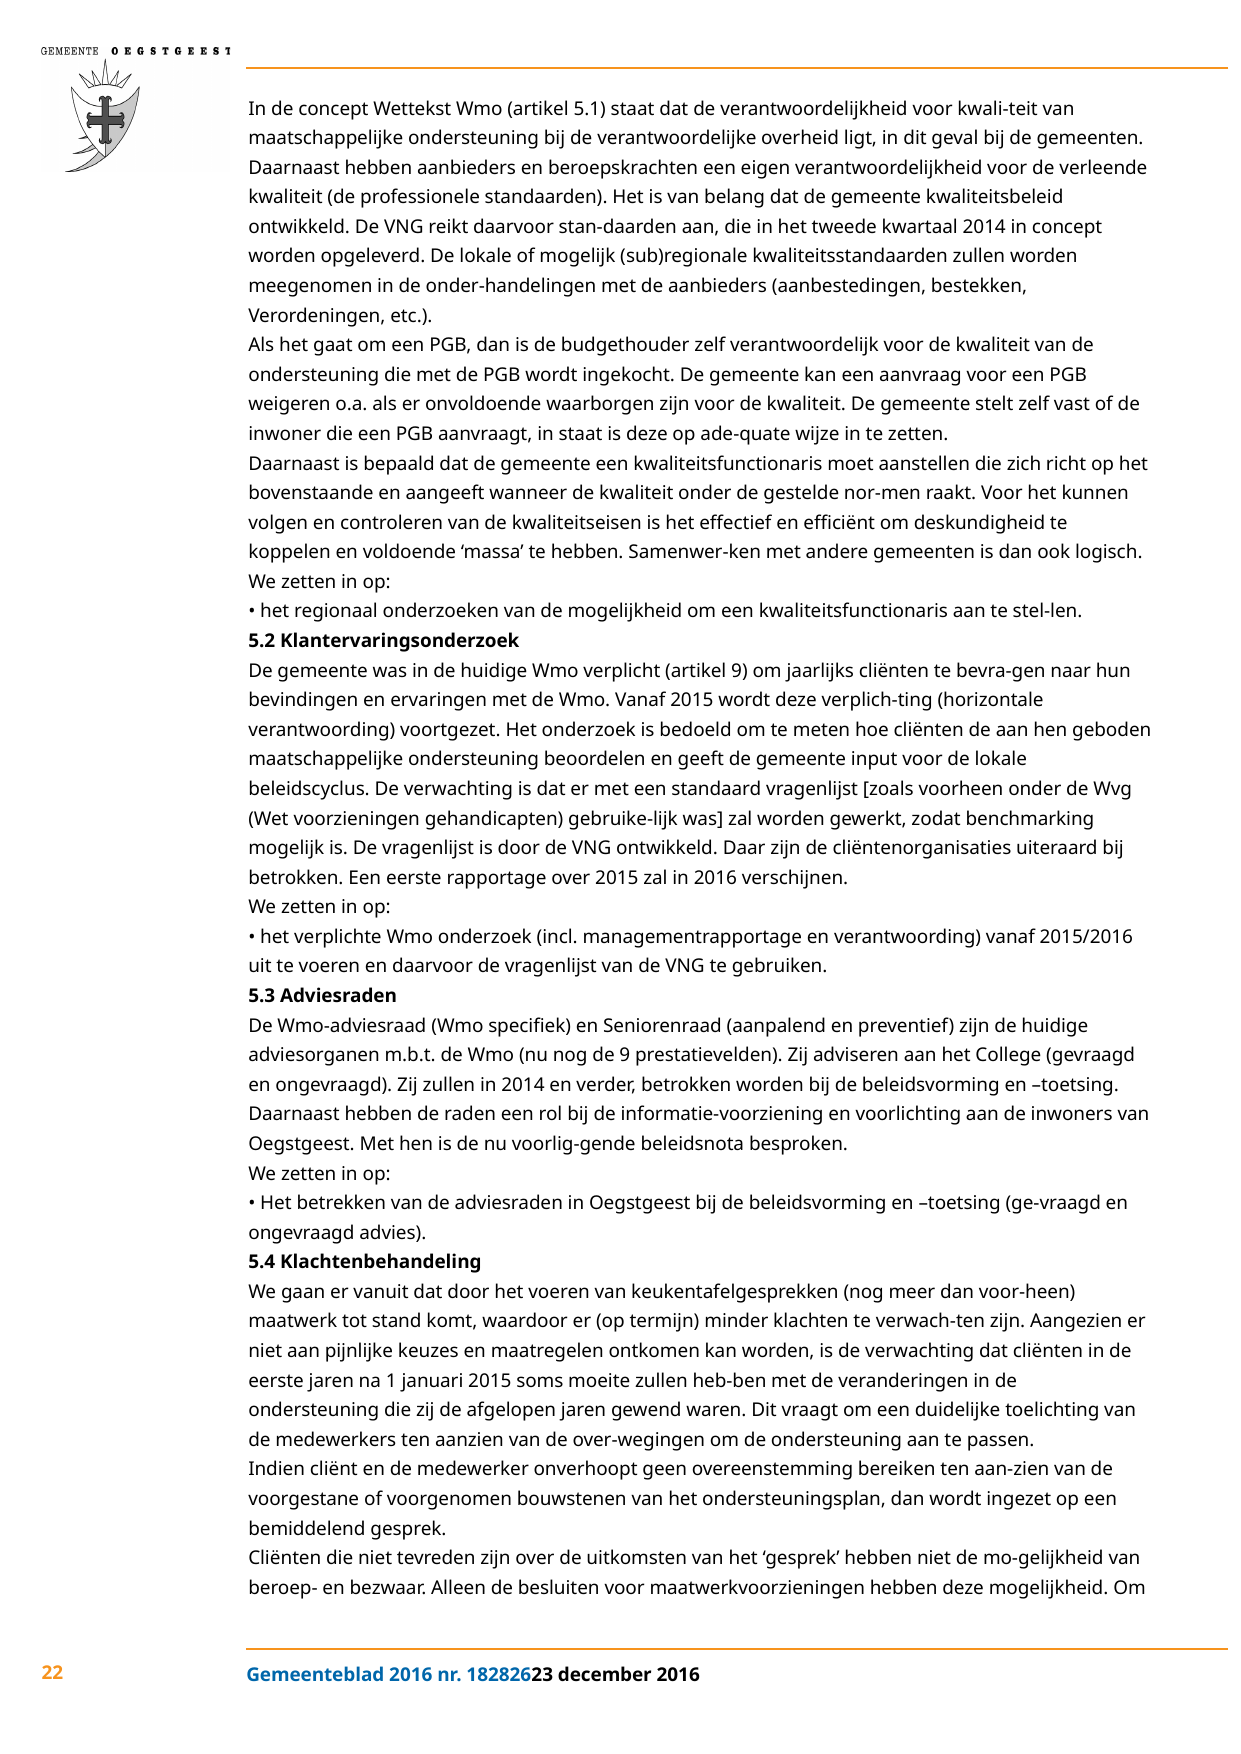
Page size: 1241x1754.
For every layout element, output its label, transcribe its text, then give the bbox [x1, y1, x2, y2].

text In de concept Wettekst Wmo (artikel 5.1) staat dat de verantwoordelijkheid voor kwali-teit van maatschappelijke ondersteuning bij de verantwoordelijke overheid ligt, in dit geval bij de gemeenten. Daarnaast hebben aanbieders en beroepskrachten een eigen verantwoordelijkheid voor de verleende kwaliteit (de professionele standaarden). Het is van belang dat de gemeente kwaliteitsbeleid ontwikkeld. De VNG reikt daarvoor stan-daarden aan, die in het tweede kwartaal 2014 in concept worden opgeleverd. De lokale of mogelijk (sub)regionale kwaliteitsstandaarden zullen worden meegenomen in de onder-handelingen met de aanbieders (aanbestedingen, bestekken, Verordeningen, etc.). [248, 95, 1152, 328]
text We zetten in op: [248, 1160, 1152, 1186]
text Cliënten die niet tevreden zijn over de uitkomsten van het ‘gesprek’ hebben niet de mo-gelijkheid van beroep- en bezwaar. Alleen de besluiten voor maatwerkvoorzieningen hebben deze mogelijkheid. Om [248, 1544, 1152, 1600]
text • Het betrekken van de adviesraden in Oegstgeest bij de beleidsvorming en –toetsing (ge-vraagd en ongevraagd advies). [248, 1189, 1152, 1245]
text • het regionaal onderzoeken van de mogelijkheid om een kwaliteitsfunctionaris aan te stel-len. [248, 598, 1152, 623]
text De Wmo-adviesraad (Wmo specifiek) en Seniorenraad (aanpalend en preventief) zijn de huidige adviesorganen m.b.t. de Wmo (nu nog de 9 prestatievelden). Zij adviseren aan het College (gevraagd en ongevraagd). Zij zullen in 2014 en verder, betrokken worden bij de beleidsvorming en –toetsing. Daarnaast hebben de raden een rol bij de informatie-voorziening en voorlichting aan de inwoners van Oegstgeest. Met hen is de nu voorlig-gende beleidsnota besproken. [248, 1012, 1152, 1156]
text We gaan er vanuit dat door het voeren van keukentafelgesprekken (nog meer dan voor-heen) maatwerk tot stand komt, waardoor er (op termijn) minder klachten te verwach-ten zijn. Aangezien er niet aan pijnlijke keuzes en maatregelen ontkomen kan worden, is de verwachting dat cliënten in de eerste jaren na 1 januari 2015 soms moeite zullen heb-ben met de veranderingen in de ondersteuning die zij de afgelopen jaren gewend waren. Dit vraagt om een duidelijke toelichting van de medewerkers ten aanzien van de over-wegingen om de ondersteuning aan te passen. [248, 1278, 1152, 1452]
text Als het gaat om een PGB, dan is de budgethouder zelf verantwoordelijk voor de kwaliteit van de ondersteuning die met de PGB wordt ingekocht. De gemeente kan een aanvraag voor een PGB weigeren o.a. als er onvoldoende waarborgen zijn voor de kwaliteit. De gemeente stelt zelf vast of de inwoner die een PGB aanvraagt, in staat is deze op ade-quate wijze in te zetten. [248, 331, 1152, 446]
text • het verplichte Wmo onderzoek (incl. managementrapportage en verantwoording) vanaf 2015/2016 uit te voeren en daarvoor de vragenlijst van de VNG te gebruiken. [248, 923, 1152, 978]
text We zetten in op: [248, 893, 1152, 919]
text 5.4 Klachtenbehandeling [248, 1248, 1152, 1274]
text Daarnaast is bepaald dat de gemeente een kwaliteitsfunctionaris moet aanstellen die zich richt op het bovenstaande en aangeeft wanneer de kwaliteit onder de gestelde nor-men raakt. Voor het kunnen volgen en controleren van de kwaliteitseisen is het effectief en efficiënt om deskundigheid te koppelen en voldoende ‘massa’ te hebben. Samenwer-ken met andere gemeenten is dan ook logisch. [248, 450, 1152, 564]
text 5.3 Adviesraden [248, 982, 1152, 1008]
text 5.2 Klantervaringsonderzoek [248, 627, 1152, 653]
picture [41, 47, 231, 172]
text Indien cliënt en de medewerker onverhoopt geen overeenstemming bereiken ten aan-zien van de voorgestane of voorgenomen bouwstenen van het ondersteuningsplan, dan wordt ingezet op een bemiddelend gesprek. [248, 1456, 1152, 1541]
text De gemeente was in de huidige Wmo verplicht (artikel 9) om jaarlijks cliënten te bevra-gen naar hun bevindingen en ervaringen met de Wmo. Vanaf 2015 wordt deze verplich-ting (horizontale verantwoording) voortgezet. Het onderzoek is bedoeld om te meten hoe cliënten de aan hen geboden maatschappelijke ondersteuning beoordelen en geeft de gemeente input voor de lokale beleidscyclus. De verwachting is dat er met een standaard vragenlijst [zoals voorheen onder de Wvg (Wet voorzieningen gehandicapten) gebruike-lijk was] zal worden gewerkt, zodat benchmarking mogelijk is. De vragenlijst is door de VNG ontwikkeld. Daar zijn de cliëntenorganisaties uiteraard bij betrokken. Een eerste rapportage over 2015 zal in 2016 verschijnen. [248, 657, 1152, 890]
text We zetten in op: [248, 568, 1152, 594]
